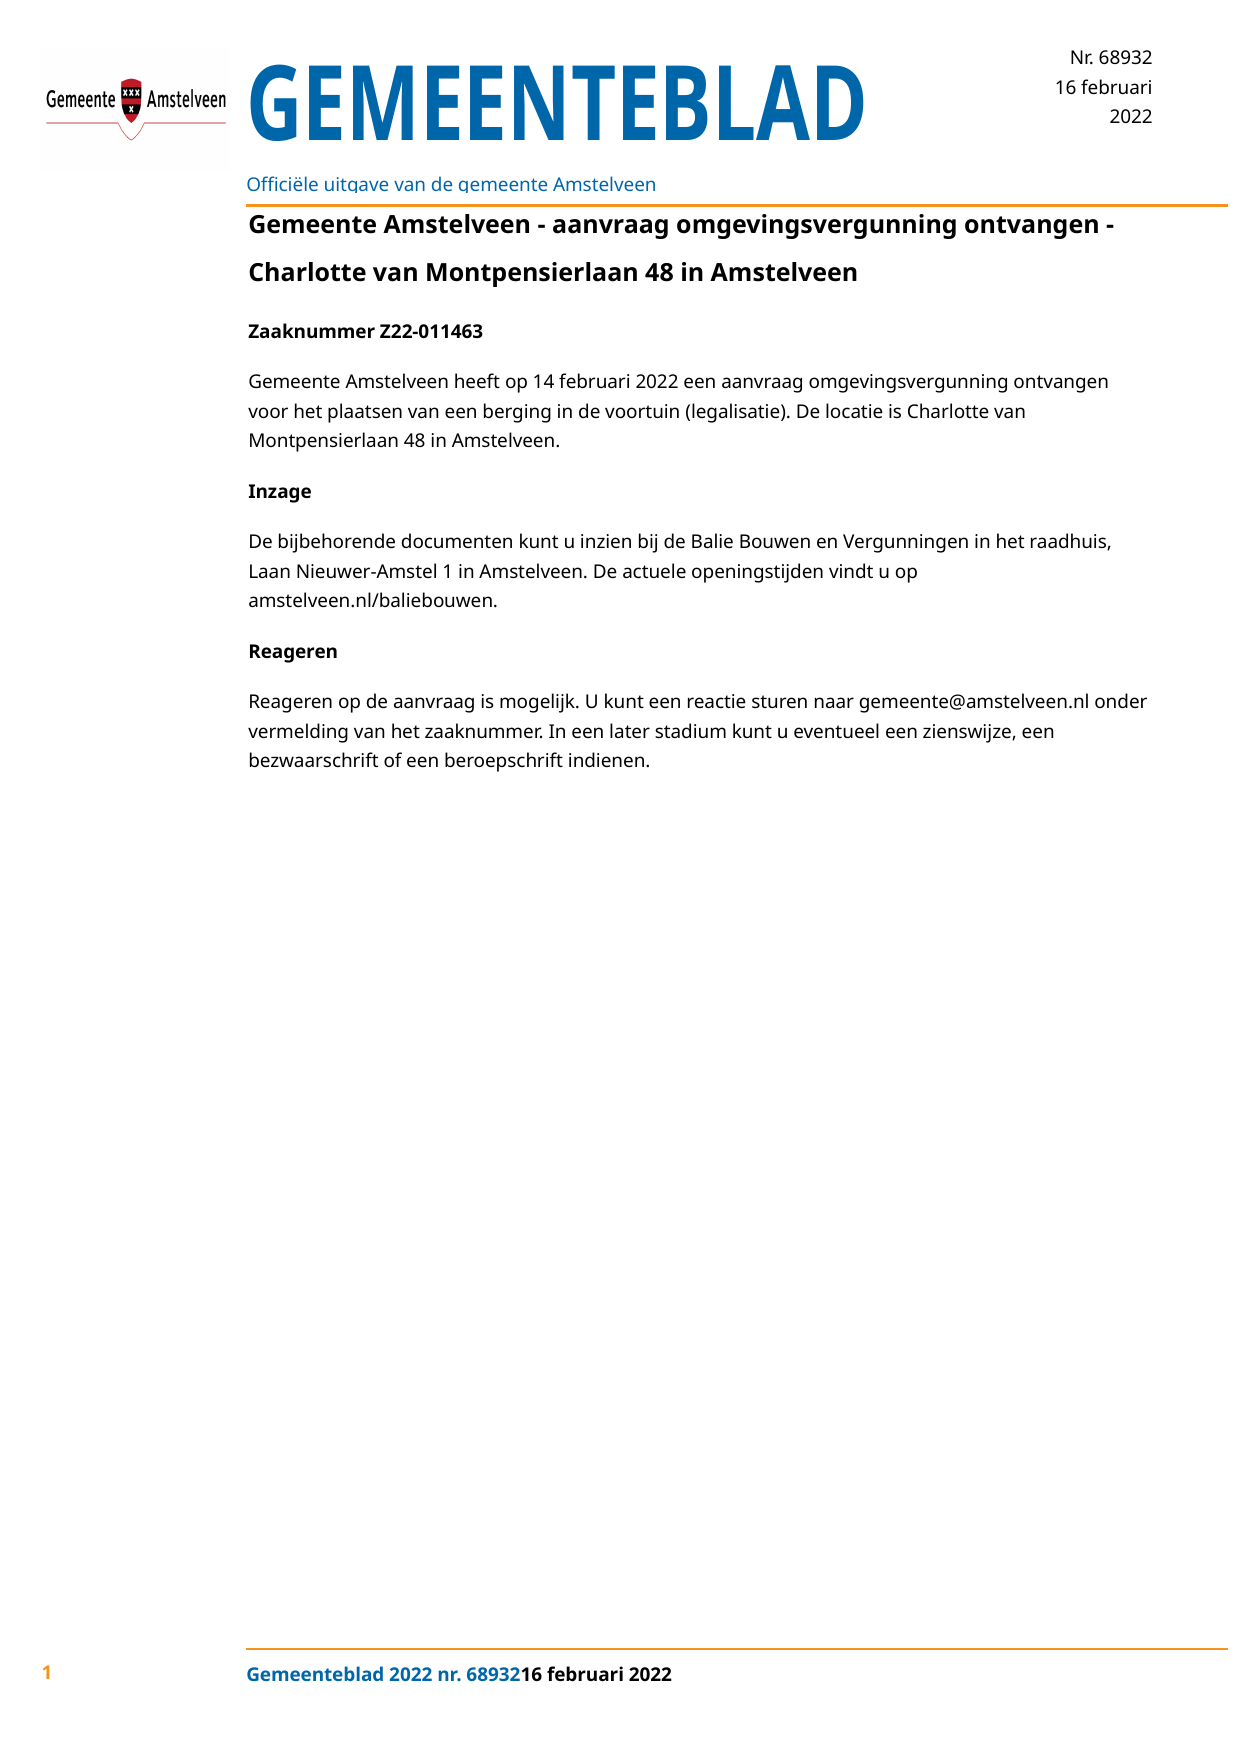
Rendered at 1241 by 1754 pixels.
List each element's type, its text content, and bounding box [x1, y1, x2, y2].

text Inzage [248, 478, 1152, 504]
text Reageren [248, 638, 1152, 664]
text Gemeente Amstelveen heeft op 14 februari 2022 een aanvraag omgevingsvergunning ontvangen voor het plaatsen van een berging in de voortuin (legalisatie). De locatie is Charlotte van Montpensierlaan 48 in Amstelveen. [248, 368, 1152, 453]
text Gemeente Amstelveen - aanvraag omgevingsvergunning ontvangen - Charlotte van Montpensierlaan 48 in Amstelveen [248, 207, 1152, 288]
text Zaaknummer Z22-011463 [248, 318, 1152, 344]
picture [41, 47, 231, 172]
text Reageren op de aanvraag is mogelijk. U kunt een reactie sturen naar gemeente@amstelveen.nl onder vermelding van het zaaknummer. In een later stadium kunt u eventueel een zienswijze, een bezwaarschrift of een beroepschrift indienen. [248, 688, 1152, 773]
text De bijbehorende documenten kunt u inzien bij de Balie Bouwen en Vergunningen in het raadhuis, Laan Nieuwer-Amstel 1 in Amstelveen. De actuele openingstijden vindt u op amstelveen.nl/baliebouwen. [248, 528, 1152, 613]
